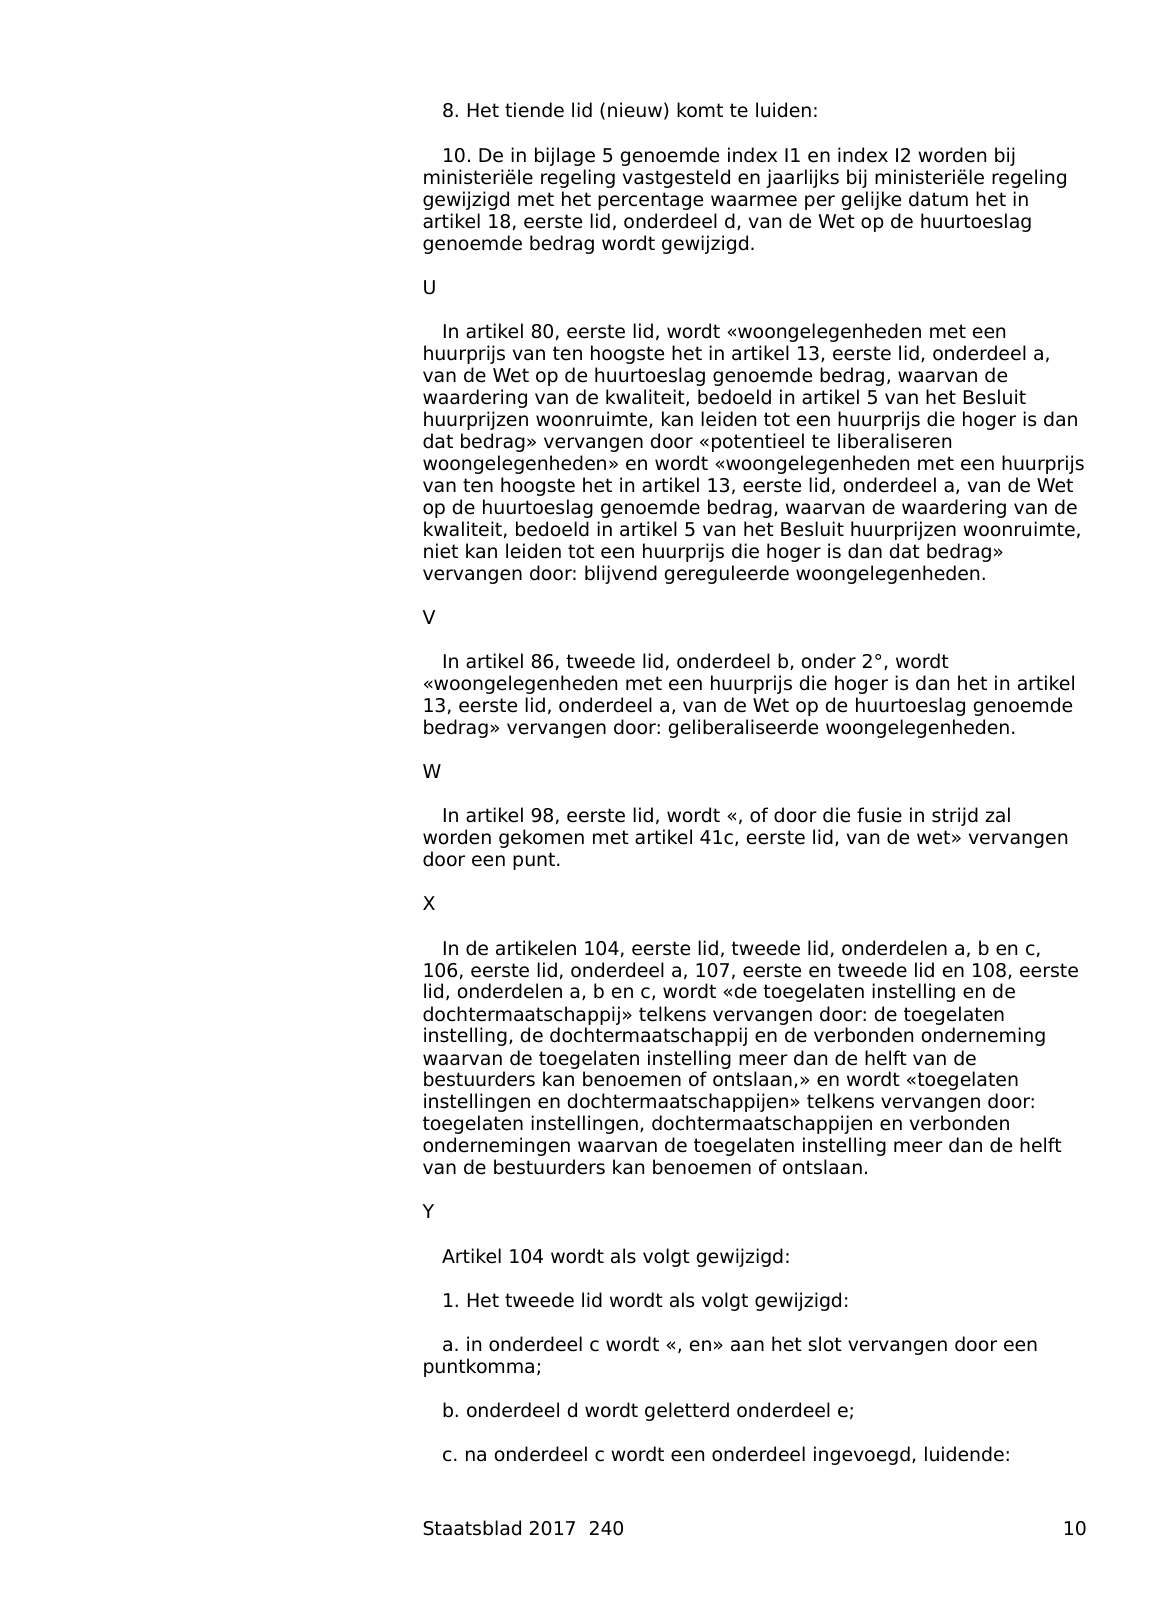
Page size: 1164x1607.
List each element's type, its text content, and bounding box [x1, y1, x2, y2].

text 8. Het tiende lid (nieuw) komt te luiden: [422, 100, 1087, 122]
text a. in onderdeel c wordt «, en» aan het slot vervangen door een puntkomma; [422, 1334, 1087, 1378]
text 10. De in bijlage 5 genoemde index I1 en index I2 worden bij ministeriële regeling vastgesteld en jaarlijks bij ministeriële regeling gewijzigd met het percentage waarmee per gelijke datum het in artikel 18, eerste lid, onderdeel d, van de Wet op de huurtoeslag genoemde bedrag wordt gewijzigd. [422, 144, 1087, 254]
text b. onderdeel d wordt geletterd onderdeel e; [422, 1400, 1087, 1422]
text U [422, 277, 1087, 299]
text In artikel 80, eerste lid, wordt «woongelegenheden met een huurprijs van ten hoogste het in artikel 13, eerste lid, onderdeel a, van de Wet op de huurtoeslag genoemde bedrag, waarvan de waardering van de kwaliteit, bedoeld in artikel 5 van het Besluit huurprijzen woonruimte, kan leiden tot een huurprijs die hoger is dan dat bedrag» vervangen door «potentieel te liberaliseren woongelegenheden» en wordt «woongelegenheden met een huurprijs van ten hoogste het in artikel 13, eerste lid, onderdeel a, van de Wet op de huurtoeslag genoemde bedrag, waarvan de waardering van de kwaliteit, bedoeld in artikel 5 van het Besluit huurprijzen woonruimte, niet kan leiden tot een huurprijs die hoger is dan dat bedrag» vervangen door: blijvend gereguleerde woongelegenheden. [422, 321, 1087, 584]
text Y [422, 1201, 1087, 1223]
text In artikel 98, eerste lid, wordt «, of door die fusie in strijd zal worden gekomen met artikel 41c, eerste lid, van de wet» vervangen door een punt. [422, 805, 1087, 871]
text X [422, 893, 1087, 915]
text In artikel 86, tweede lid, onderdeel b, onder 2°, wordt «woongelegenheden met een huurprijs die hoger is dan het in artikel 13, eerste lid, onderdeel a, van de Wet op de huurtoeslag genoemde bedrag» vervangen door: geliberaliseerde woongelegenheden. [422, 651, 1087, 739]
text V [422, 607, 1087, 629]
text W [422, 761, 1087, 783]
text 1. Het tweede lid wordt als volgt gewijzigd: [422, 1290, 1087, 1312]
text Artikel 104 wordt als volgt gewijzigd: [422, 1246, 1087, 1268]
text c. na onderdeel c wordt een onderdeel ingevoegd, luidende: [422, 1444, 1087, 1466]
text In de artikelen 104, eerste lid, tweede lid, onderdelen a, b en c, 106, eerste lid, onderdeel a, 107, eerste en tweede lid en 108, eerste lid, onderdelen a, b en c, wordt «de toegelaten instelling en de dochtermaatschappij» telkens vervangen door: de toegelaten instelling, de dochtermaatschappij en de verbonden onderneming waarvan de toegelaten instelling meer dan de helft van de bestuurders kan benoemen of ontslaan,» en wordt «toegelaten instellingen en dochtermaatschappijen» telkens vervangen door: toegelaten instellingen, dochtermaatschappijen en verbonden ondernemingen waarvan de toegelaten instelling meer dan de helft van de bestuurders kan benoemen of ontslaan. [422, 937, 1087, 1179]
